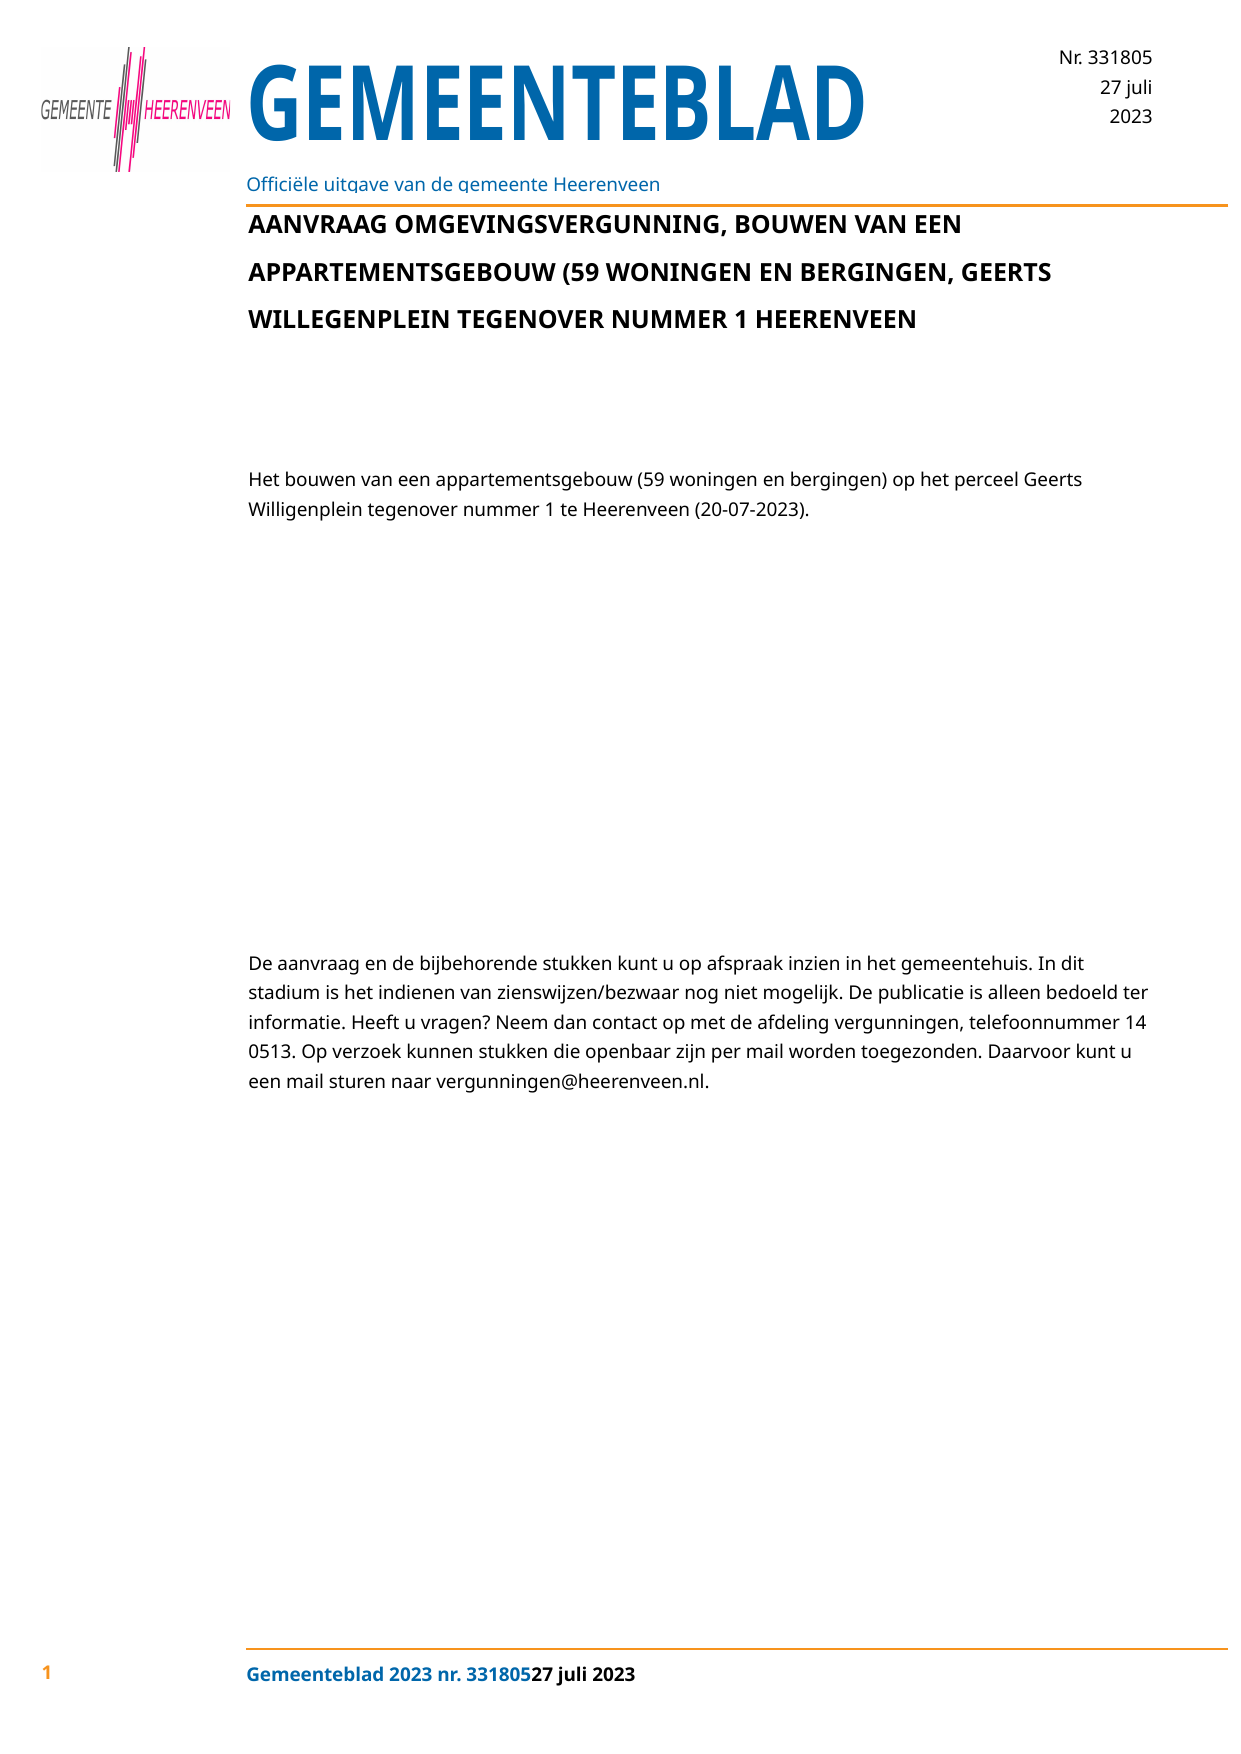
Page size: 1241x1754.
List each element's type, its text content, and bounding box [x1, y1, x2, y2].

picture [41, 47, 231, 172]
text Het bouwen van een appartementsgebouw (59 woningen en bergingen) op het perceel Geerts Willigenplein tegenover nummer 1 te Heerenveen (20-07-2023). [248, 466, 1152, 522]
text AANVRAAG OMGEVINGSVERGUNNING, BOUWEN VAN EEN APPARTEMENTSGEBOUW (59 WONINGEN EN BERGINGEN, GEERTS WILLEGENPLEIN TEGENOVER NUMMER 1 HEERENVEEN [248, 207, 1152, 336]
text De aanvraag en de bijbehorende stukken kunt u op afspraak inzien in het gemeentehuis. In dit stadium is het indienen van zienswijzen/bezwaar nog niet mogelijk. De publicatie is alleen bedoeld ter informatie. Heeft u vragen? Neem dan contact op met de afdeling vergunningen, telefoonnummer 14 0513. Op verzoek kunnen stukken die openbaar zijn per mail worden toegezonden. Daarvoor kunt u een mail sturen naar vergunningen@heerenveen.nl. [248, 950, 1152, 1094]
